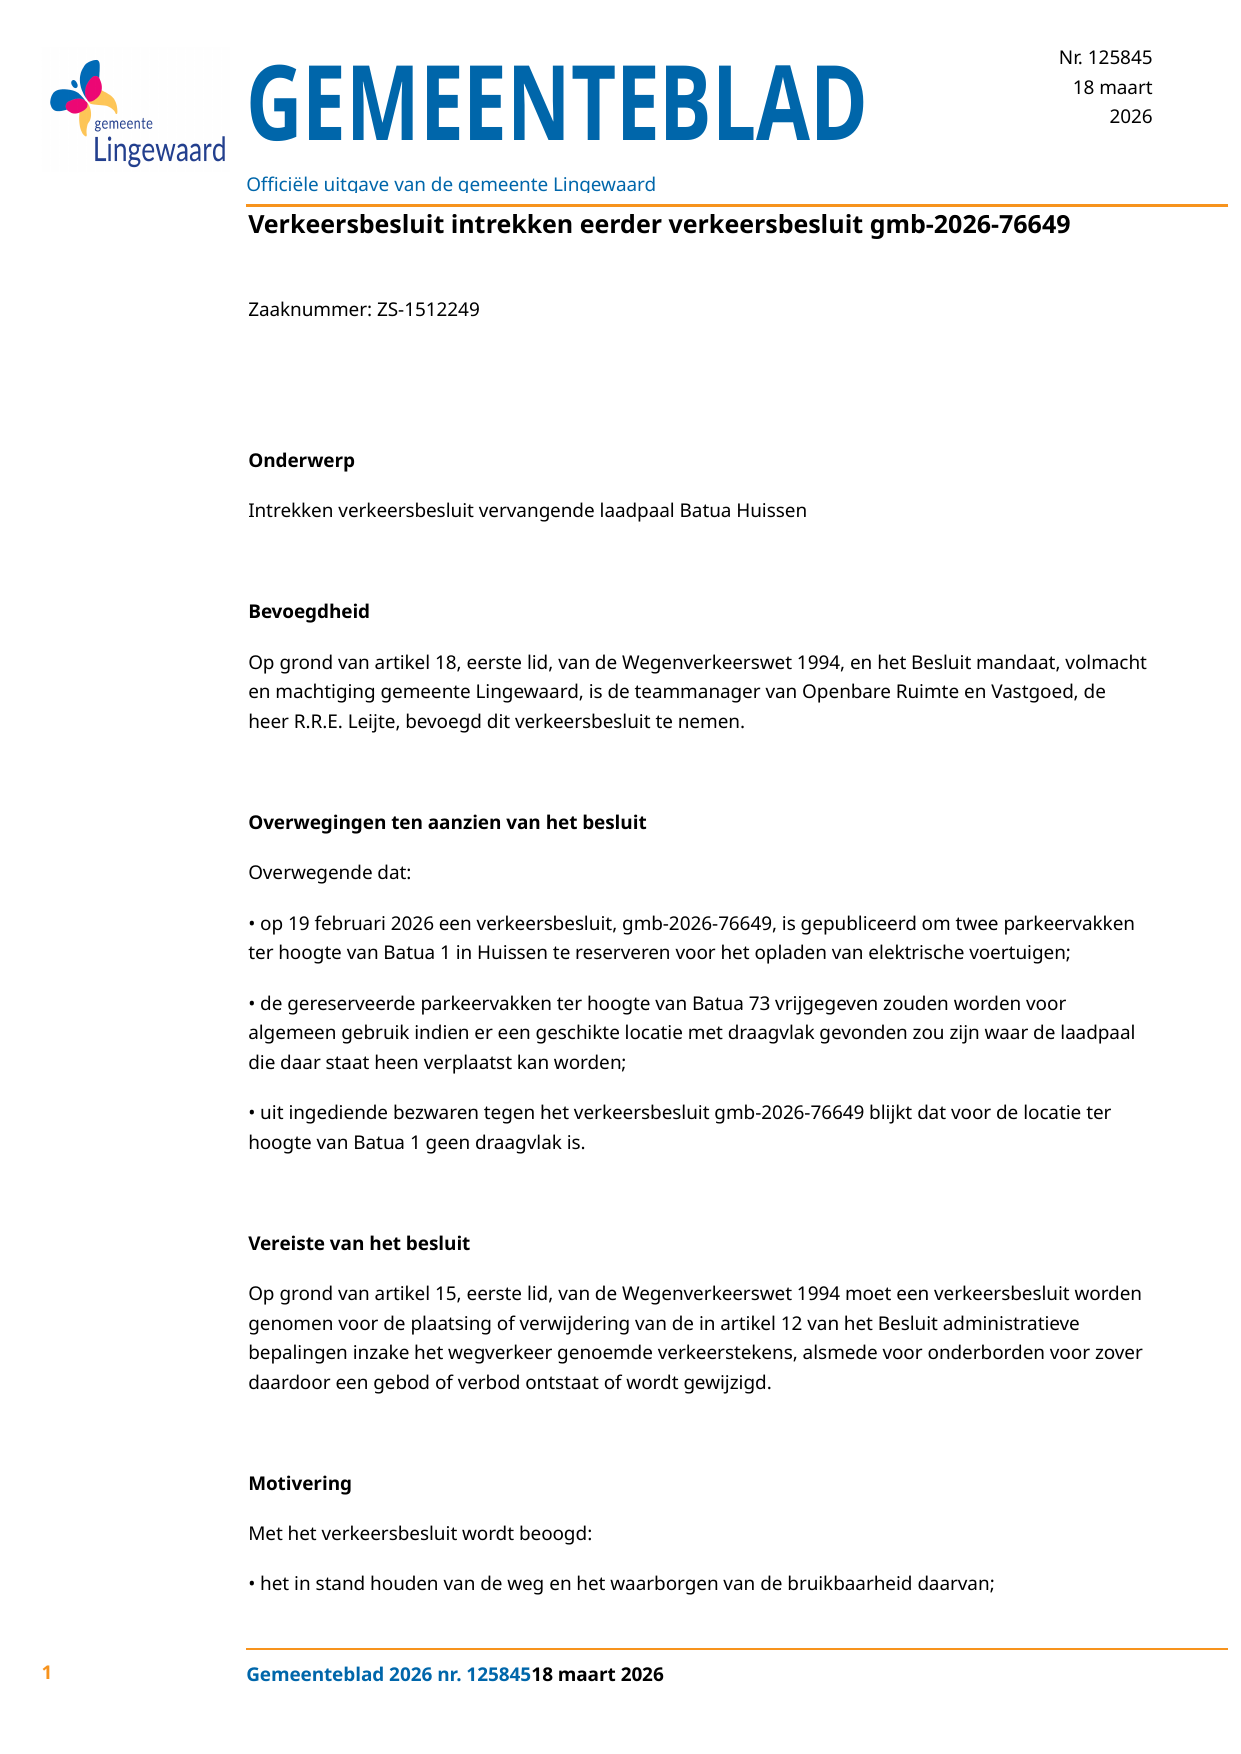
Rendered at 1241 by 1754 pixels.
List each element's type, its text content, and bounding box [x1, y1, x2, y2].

text Overwegingen ten aanzien van het besluit [248, 809, 1152, 835]
text Op grond van artikel 15, eerste lid, van de Wegenverkeerswet 1994 moet een verkeersbesluit worden genomen voor de plaatsing of verwijdering van de in artikel 12 van het Besluit administratieve bepalingen inzake het wegverkeer genoemde verkeerstekens, alsmede voor onderborden voor zover daardoor een gebod of verbod ontstaat of wordt gewijzigd. [248, 1280, 1152, 1395]
text • uit ingediende bezwaren tegen het verkeersbesluit gmb-2026-76649 blijkt dat voor de locatie ter hoogte van Batua 1 geen draagvlak is. [248, 1099, 1152, 1155]
text Met het verkeersbesluit wordt beoogd: [248, 1520, 1152, 1546]
text Vereiste van het besluit [248, 1230, 1152, 1256]
text Overwegende dat: [248, 859, 1152, 885]
text Intrekken verkeersbesluit vervangende laadpaal Batua Huissen [248, 498, 1152, 523]
text • het in stand houden van de weg en het waarborgen van de bruikbaarheid daarvan; [248, 1571, 1152, 1596]
text • de gereserveerde parkeervakken ter hoogte van Batua 73 vrijgegeven zouden worden voor algemeen gebruik indien er een geschikte locatie met draagvlak gevonden zou zijn waar de laadpaal die daar staat heen verplaatst kan worden; [248, 990, 1152, 1075]
text Verkeersbesluit intrekken eerder verkeersbesluit gmb-2026-76649 [248, 207, 1152, 241]
text Motivering [248, 1470, 1152, 1496]
text Onderwerp [248, 447, 1152, 473]
text Zaaknummer: ZS-1512249 [248, 296, 1152, 322]
text • op 19 februari 2026 een verkeersbesluit, gmb-2026-76649, is gepubliceerd om twee parkeervakken ter hoogte van Batua 1 in Huissen te reserveren voor het opladen van elektrische voertuigen; [248, 910, 1152, 965]
text Bevoegdheid [248, 598, 1152, 624]
picture [41, 47, 231, 172]
text Op grond van artikel 18, eerste lid, van de Wegenverkeerswet 1994, en het Besluit mandaat, volmacht en machtiging gemeente Lingewaard, is de teammanager van Openbare Ruimte en Vastgoed, de heer R.R.E. Leijte, bevoegd dit verkeersbesluit te nemen. [248, 649, 1152, 734]
